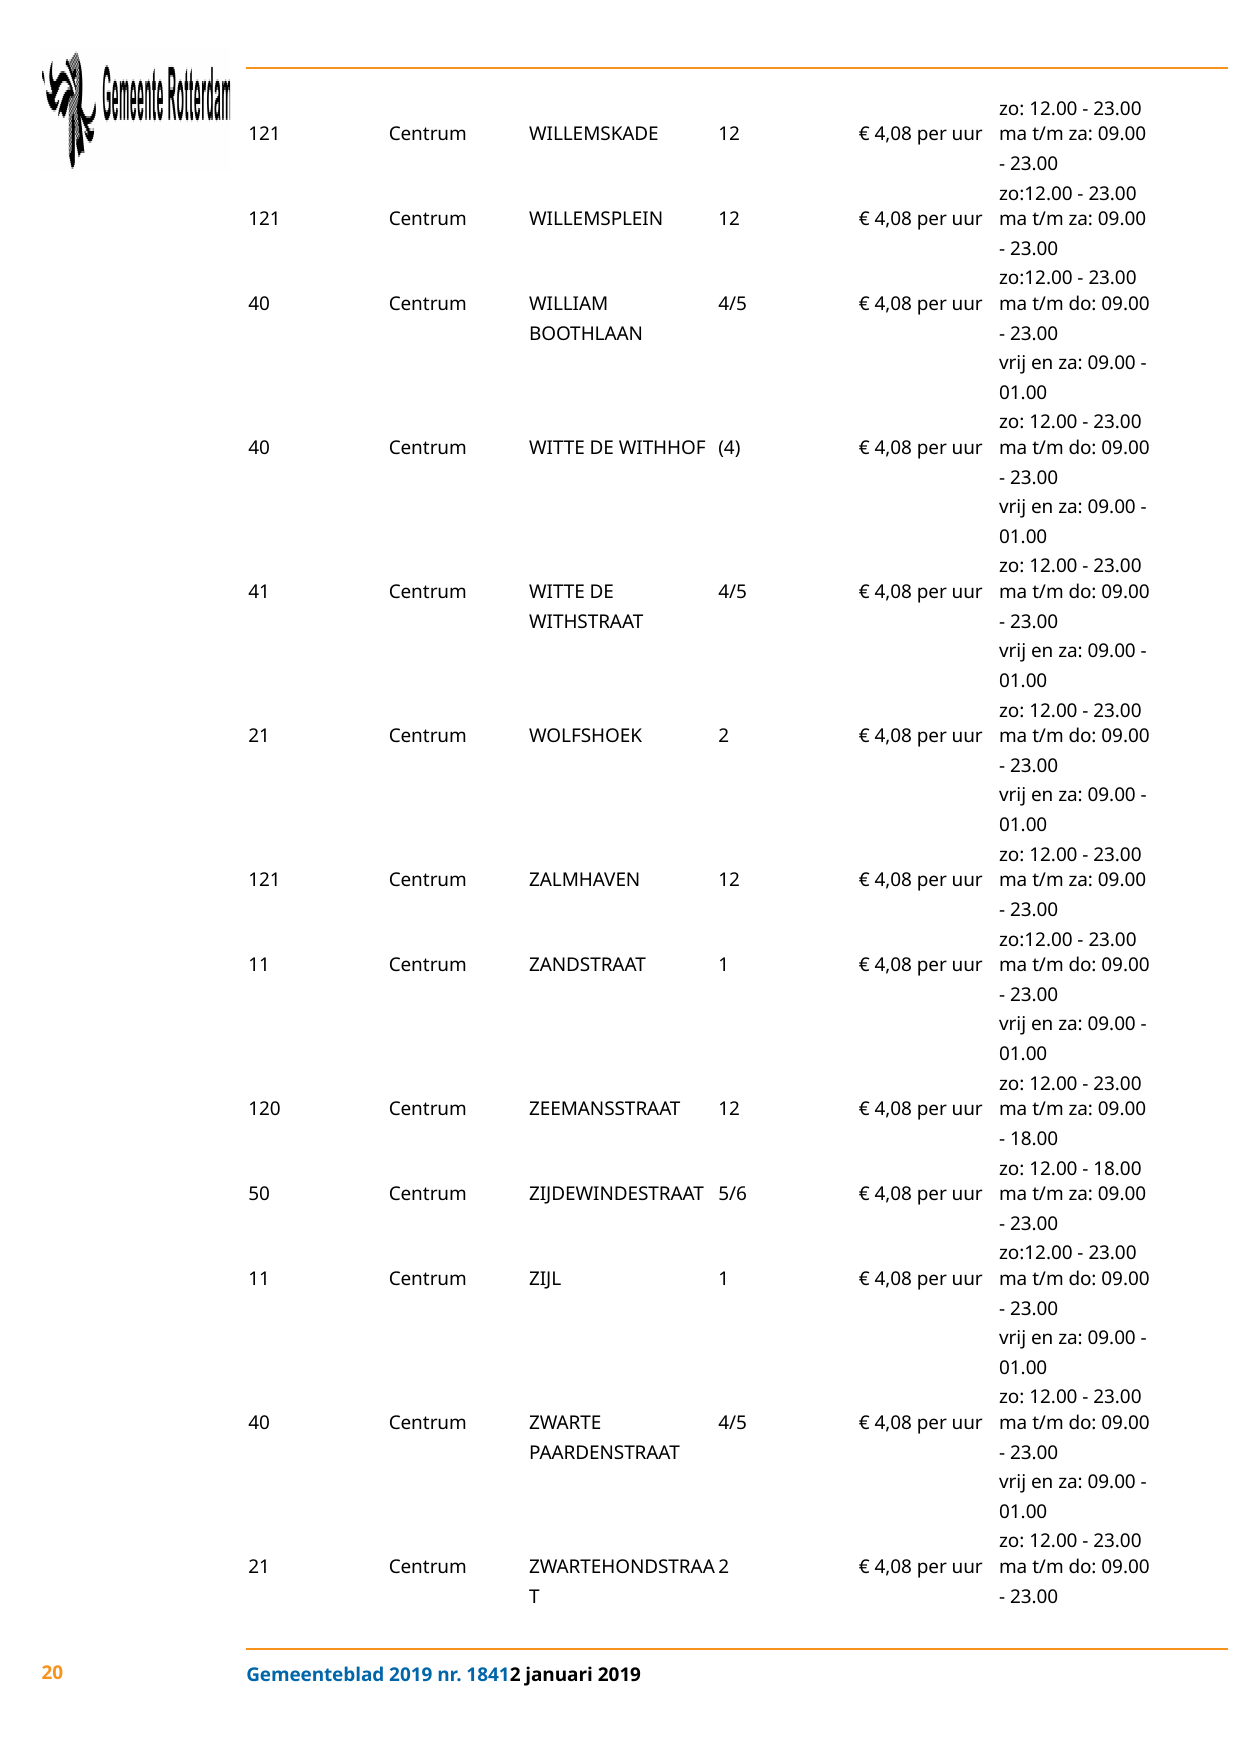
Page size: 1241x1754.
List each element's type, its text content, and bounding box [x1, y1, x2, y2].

table_cell 2 [718, 1554, 858, 1609]
table_cell (4) [718, 434, 858, 578]
picture [41, 47, 231, 172]
table_cell € 4,08 per uur [859, 290, 999, 434]
table_cell ma t/m za: 09.00 - 23.00 zo:12.00 - 23.00 [999, 121, 1152, 205]
table_cell 21 [248, 723, 388, 867]
table_cell 40 [248, 290, 388, 434]
table_cell Centrum [389, 205, 529, 290]
table_cell 12 [718, 1096, 858, 1180]
table_cell € 4,08 per uur [859, 1409, 999, 1553]
table_cell ma t/m do: 09.00 - 23.00 vrij en za: 09.00 - 01.00 zo: 12.00 - 23.00 [999, 1265, 1152, 1409]
table_cell ma t/m do: 09.00 - 23.00 vrij en za: 09.00 - 01.00 zo: 12.00 - 23.00 [999, 1409, 1152, 1553]
table_cell 4/5 [718, 290, 858, 434]
table_cell ma t/m do: 09.00 - 23.00 vrij en za: 09.00 - 01.00 zo: 12.00 - 23.00 [999, 723, 1152, 867]
table_cell WOLFSHOEK [529, 723, 718, 867]
table_cell ZWARTE PAARDENSTRAAT [529, 1409, 718, 1553]
table_cell 2 [718, 723, 858, 867]
table_cell Centrum [389, 579, 529, 722]
table_cell ma t/m za: 09.00 - 18.00 zo: 12.00 - 18.00 [999, 1096, 1152, 1180]
table_cell ZEEMANSSTRAAT [529, 1096, 718, 1180]
table_cell 121 [248, 121, 388, 205]
table_cell [389, 95, 529, 121]
table_cell Centrum [389, 290, 529, 434]
table_cell 121 [248, 867, 388, 951]
table_cell WILLEMSPLEIN [529, 205, 718, 290]
table_cell [529, 95, 718, 121]
table_cell Centrum [389, 1409, 529, 1553]
table_cell 12 [718, 121, 858, 205]
table_cell 50 [248, 1180, 388, 1265]
table_cell € 4,08 per uur [859, 951, 999, 1096]
table_cell ma t/m za: 09.00 - 23.00 zo:12.00 - 23.00 [999, 867, 1152, 951]
table_cell ma t/m za: 09.00 - 23.00 zo:12.00 - 23.00 [999, 1180, 1152, 1265]
table_cell ZWARTEHONDSTRAAT [529, 1554, 718, 1609]
table_cell Centrum [389, 1180, 529, 1265]
table_cell 4/5 [718, 579, 858, 722]
table_cell 40 [248, 434, 388, 578]
table_cell Centrum [389, 951, 529, 1096]
table_cell ma t/m do: 09.00 - 23.00 vrij en za: 09.00 - 01.00 zo: 12.00 - 23.00 [999, 579, 1152, 722]
table_cell 121 [248, 205, 388, 290]
table_cell ma t/m do: 09.00 - 23.00 vrij en za: 09.00 - 01.00 zo: 12.00 - 23.00 [999, 951, 1152, 1096]
table_cell € 4,08 per uur [859, 1554, 999, 1609]
table_cell ZIJDEWINDESTRAAT [529, 1180, 718, 1265]
table_cell 1 [718, 1265, 858, 1409]
table_cell € 4,08 per uur [859, 867, 999, 951]
table_cell ma t/m do: 09.00 - 23.00 [999, 1554, 1152, 1609]
table_cell WILLEMSKADE [529, 121, 718, 205]
table_cell € 4,08 per uur [859, 205, 999, 290]
table_cell 1 [718, 951, 858, 1096]
table_cell Centrum [389, 1096, 529, 1180]
table_cell 12 [718, 867, 858, 951]
table_cell 40 [248, 1409, 388, 1553]
table_cell € 4,08 per uur [859, 579, 999, 722]
table_cell ma t/m do: 09.00 - 23.00 vrij en za: 09.00 - 01.00 zo: 12.00 - 23.00 [999, 434, 1152, 578]
table_cell WILLIAM BOOTHLAAN [529, 290, 718, 434]
table_cell [859, 95, 999, 121]
table_cell Centrum [389, 867, 529, 951]
table_cell Centrum [389, 434, 529, 578]
table_cell 120 [248, 1096, 388, 1180]
table_cell WITTE DE WITHSTRAAT [529, 579, 718, 722]
table_cell Centrum [389, 723, 529, 867]
table_cell zo: 12.00 - 23.00 [999, 95, 1152, 121]
table_cell € 4,08 per uur [859, 1096, 999, 1180]
table_cell 21 [248, 1554, 388, 1609]
table_cell WITTE DE WITHHOF [529, 434, 718, 578]
table_cell € 4,08 per uur [859, 1180, 999, 1265]
table_cell Centrum [389, 1554, 529, 1609]
table_cell 11 [248, 1265, 388, 1409]
table_cell € 4,08 per uur [859, 121, 999, 205]
table_cell 12 [718, 205, 858, 290]
table_cell [248, 95, 388, 121]
table_cell 41 [248, 579, 388, 722]
table_cell 4/5 [718, 1409, 858, 1553]
table_cell € 4,08 per uur [859, 723, 999, 867]
table_cell € 4,08 per uur [859, 1265, 999, 1409]
table_cell [718, 95, 858, 121]
table_cell Centrum [389, 121, 529, 205]
table_cell ZIJL [529, 1265, 718, 1409]
table_cell 5/6 [718, 1180, 858, 1265]
table_cell 11 [248, 951, 388, 1096]
table_cell Centrum [389, 1265, 529, 1409]
table_cell ZANDSTRAAT [529, 951, 718, 1096]
table_cell € 4,08 per uur [859, 434, 999, 578]
table_cell ma t/m do: 09.00 - 23.00 vrij en za: 09.00 - 01.00 zo: 12.00 - 23.00 [999, 290, 1152, 434]
table_cell ma t/m za: 09.00 - 23.00 zo:12.00 - 23.00 [999, 205, 1152, 290]
table_cell ZALMHAVEN [529, 867, 718, 951]
